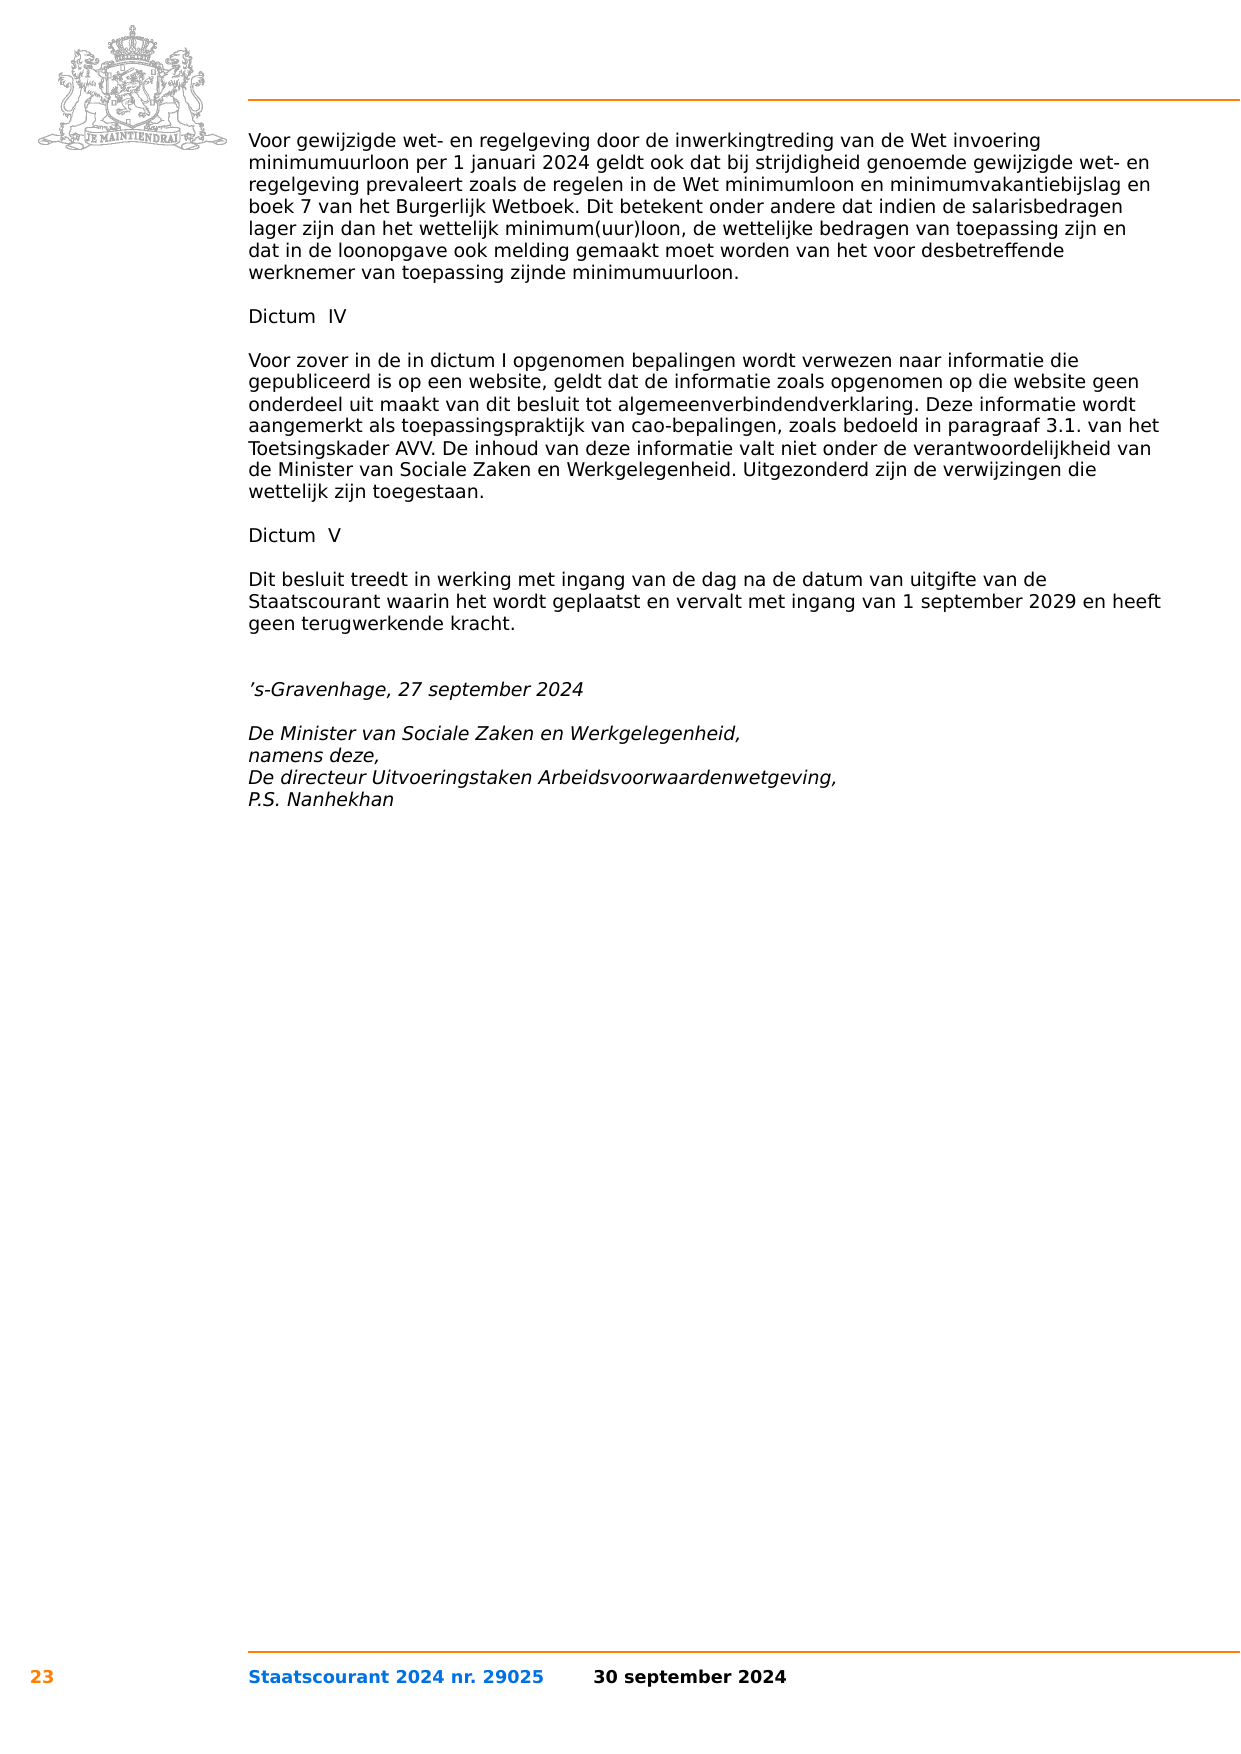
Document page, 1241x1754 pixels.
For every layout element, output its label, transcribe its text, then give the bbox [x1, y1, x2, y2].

text Voor gewijzigde wet- en regelgeving door de inwerkingtreding van de Wet invoering minimumuurloon per 1 januari 2024 geldt ook dat bij strijdigheid genoemde gewijzigde wet- en regelgeving prevaleert zoals de regelen in de Wet minimumloon en minimumvakantiebijslag en boek 7 van het Burgerlijk Wetboek. Dit betekent onder andere dat indien de salarisbedragen lager zijn dan het wettelijk minimum(uur)loon, de wettelijke bedragen van toepassing zijn en dat in de loonopgave ook melding gemaakt moet worden van het voor desbetreffende werknemer van toepassing zijnde minimumuurloon. [248, 130, 1163, 284]
text Dictum IV [248, 306, 1163, 328]
picture [38, 25, 227, 150]
text Dictum V [248, 525, 1163, 547]
text De Minister van Sociale Zaken en Werkgelegenheid, namens deze, De directeur Uitvoeringstaken Arbeidsvoorwaardenwetgeving, P.S. Nanhekhan [248, 723, 1163, 811]
text ’s-Gravenhage, 27 september 2024 [248, 679, 1163, 701]
text Dit besluit treedt in werking met ingang van de dag na de datum van uitgifte van de Staatscourant waarin het wordt geplaatst en vervalt met ingang van 1 september 2029 en heeft geen terugwerkende kracht. [248, 569, 1163, 635]
text Voor zover in de in dictum I opgenomen bepalingen wordt verwezen naar informatie die gepubliceerd is op een website, geldt dat de informatie zoals opgenomen op die website geen onderdeel uit maakt van dit besluit tot algemeenverbindendverklaring. Deze informatie wordt aangemerkt als toepassingspraktijk van cao-bepalingen, zoals bedoeld in paragraaf 3.1. van het Toetsingskader AVV. De inhoud van deze informatie valt niet onder de verantwoordelijkheid van de Minister van Sociale Zaken en Werkgelegenheid. Uitgezonderd zijn de verwijzingen die wettelijk zijn toegestaan. [248, 349, 1163, 503]
